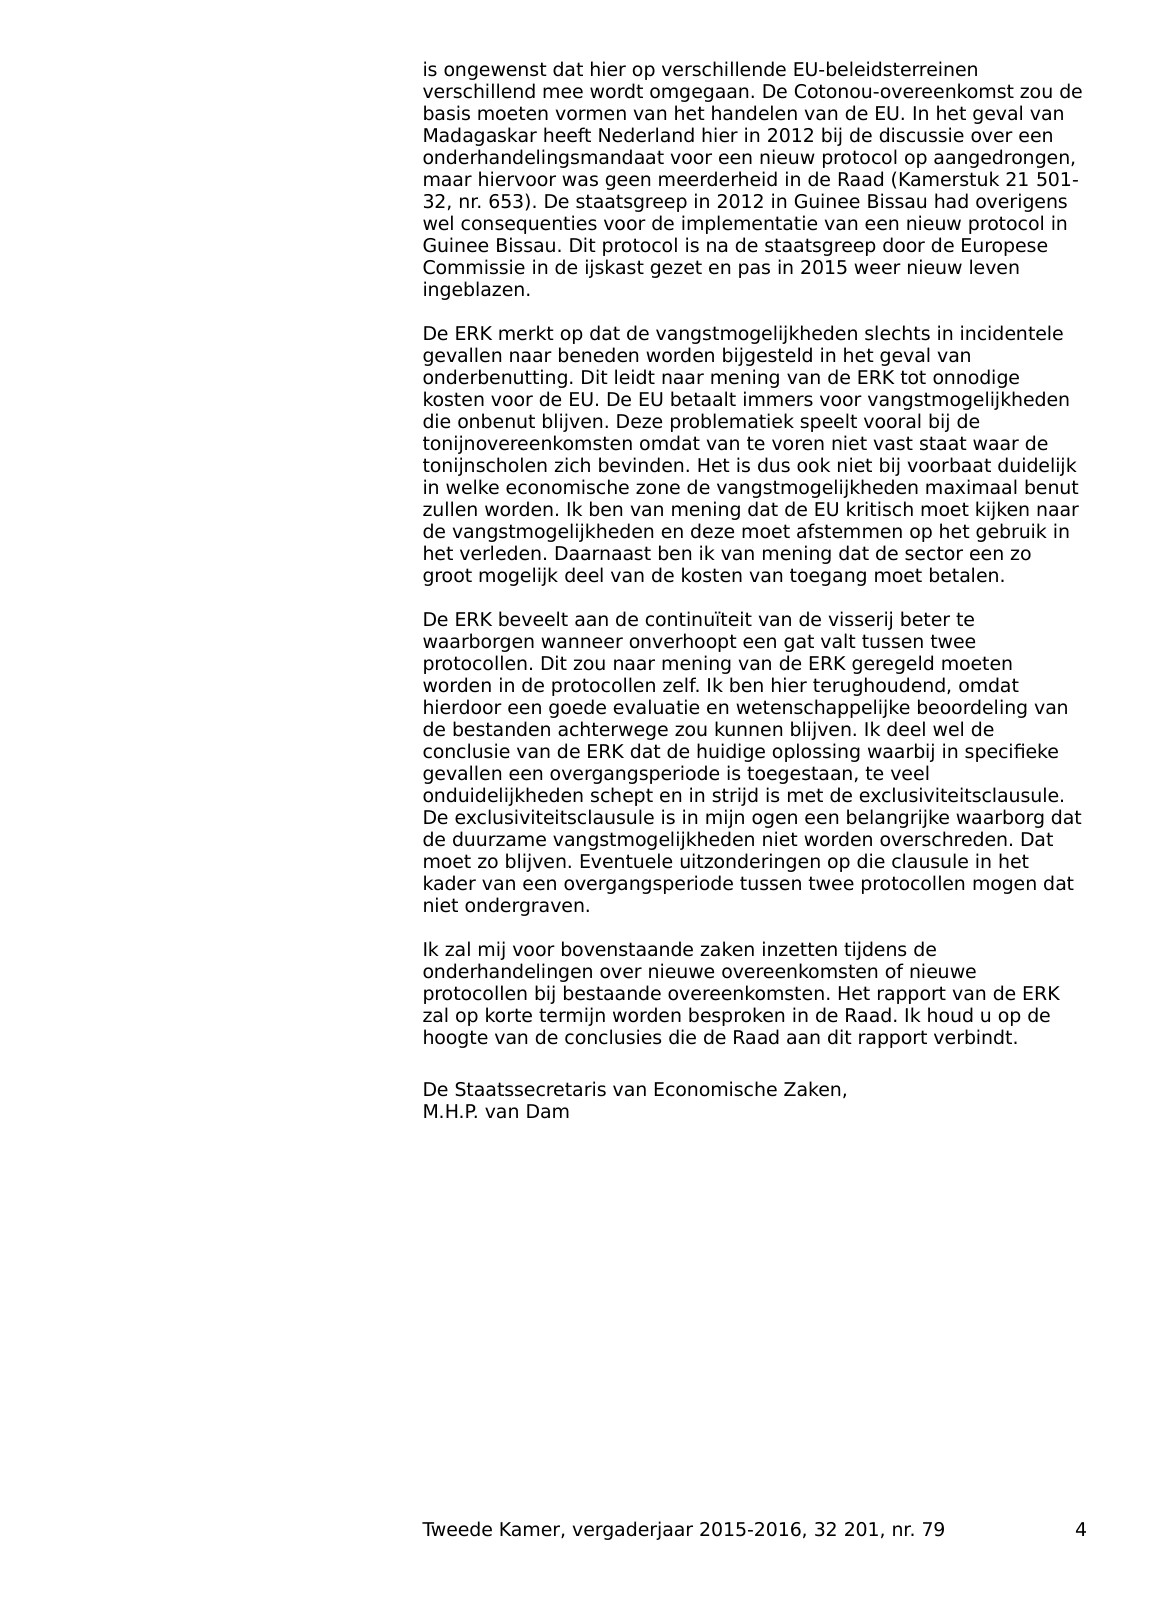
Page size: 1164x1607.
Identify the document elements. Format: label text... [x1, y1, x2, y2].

text is ongewenst dat hier op verschillende EU-beleidsterreinen verschillend mee wordt omgegaan. De Cotonou-overeenkomst zou de basis moeten vormen van het handelen van de EU. In het geval van Madagaskar heeft Nederland hier in 2012 bij de discussie over een onderhandelingsmandaat voor een nieuw protocol op aangedrongen, maar hiervoor was geen meerderheid in de Raad (Kamerstuk 21 501-32, nr. 653). De staatsgreep in 2012 in Guinee Bissau had overigens wel consequenties voor de implementatie van een nieuw protocol in Guinee Bissau. Dit protocol is na de staatsgreep door de Europese Commissie in de ijskast gezet en pas in 2015 weer nieuw leven ingeblazen. [422, 59, 1087, 301]
text De ERK merkt op dat de vangstmogelijkheden slechts in incidentele gevallen naar beneden worden bijgesteld in het geval van onderbenutting. Dit leidt naar mening van de ERK tot onnodige kosten voor de EU. De EU betaalt immers voor vangstmogelijkheden die onbenut blijven. Deze problematiek speelt vooral bij de tonijnovereenkomsten omdat van te voren niet vast staat waar de tonijnscholen zich bevinden. Het is dus ook niet bij voorbaat duidelijk in welke economische zone de vangstmogelijkheden maximaal benut zullen worden. Ik ben van mening dat de EU kritisch moet kijken naar de vangstmogelijkheden en deze moet afstemmen op het gebruik in het verleden. Daarnaast ben ik van mening dat de sector een zo groot mogelijk deel van de kosten van toegang moet betalen. [422, 323, 1087, 587]
text Ik zal mij voor bovenstaande zaken inzetten tijdens de onderhandelingen over nieuwe overeenkomsten of nieuwe protocollen bij bestaande overeenkomsten. Het rapport van de ERK zal op korte termijn worden besproken in de Raad. Ik houd u op de hoogte van de conclusies die de Raad aan dit rapport verbindt. [422, 939, 1087, 1049]
text De ERK beveelt aan de continuïteit van de visserij beter te waarborgen wanneer onverhoopt een gat valt tussen twee protocollen. Dit zou naar mening van de ERK geregeld moeten worden in de protocollen zelf. Ik ben hier terughoudend, omdat hierdoor een goede evaluatie en wetenschappelijke beoordeling van de bestanden achterwege zou kunnen blijven. Ik deel wel de conclusie van de ERK dat de huidige oplossing waarbij in specifieke gevallen een overgangsperiode is toegestaan, te veel onduidelijkheden schept en in strijd is met de exclusiviteitsclausule. De exclusiviteitsclausule is in mijn ogen een belangrijke waarborg dat de duurzame vangstmogelijkheden niet worden overschreden. Dat moet zo blijven. Eventuele uitzonderingen op die clausule in het kader van een overgangsperiode tussen twee protocollen mogen dat niet ondergraven. [422, 609, 1087, 917]
text De Staatssecretaris van Economische Zaken, M.H.P. van Dam [422, 1079, 1087, 1123]
